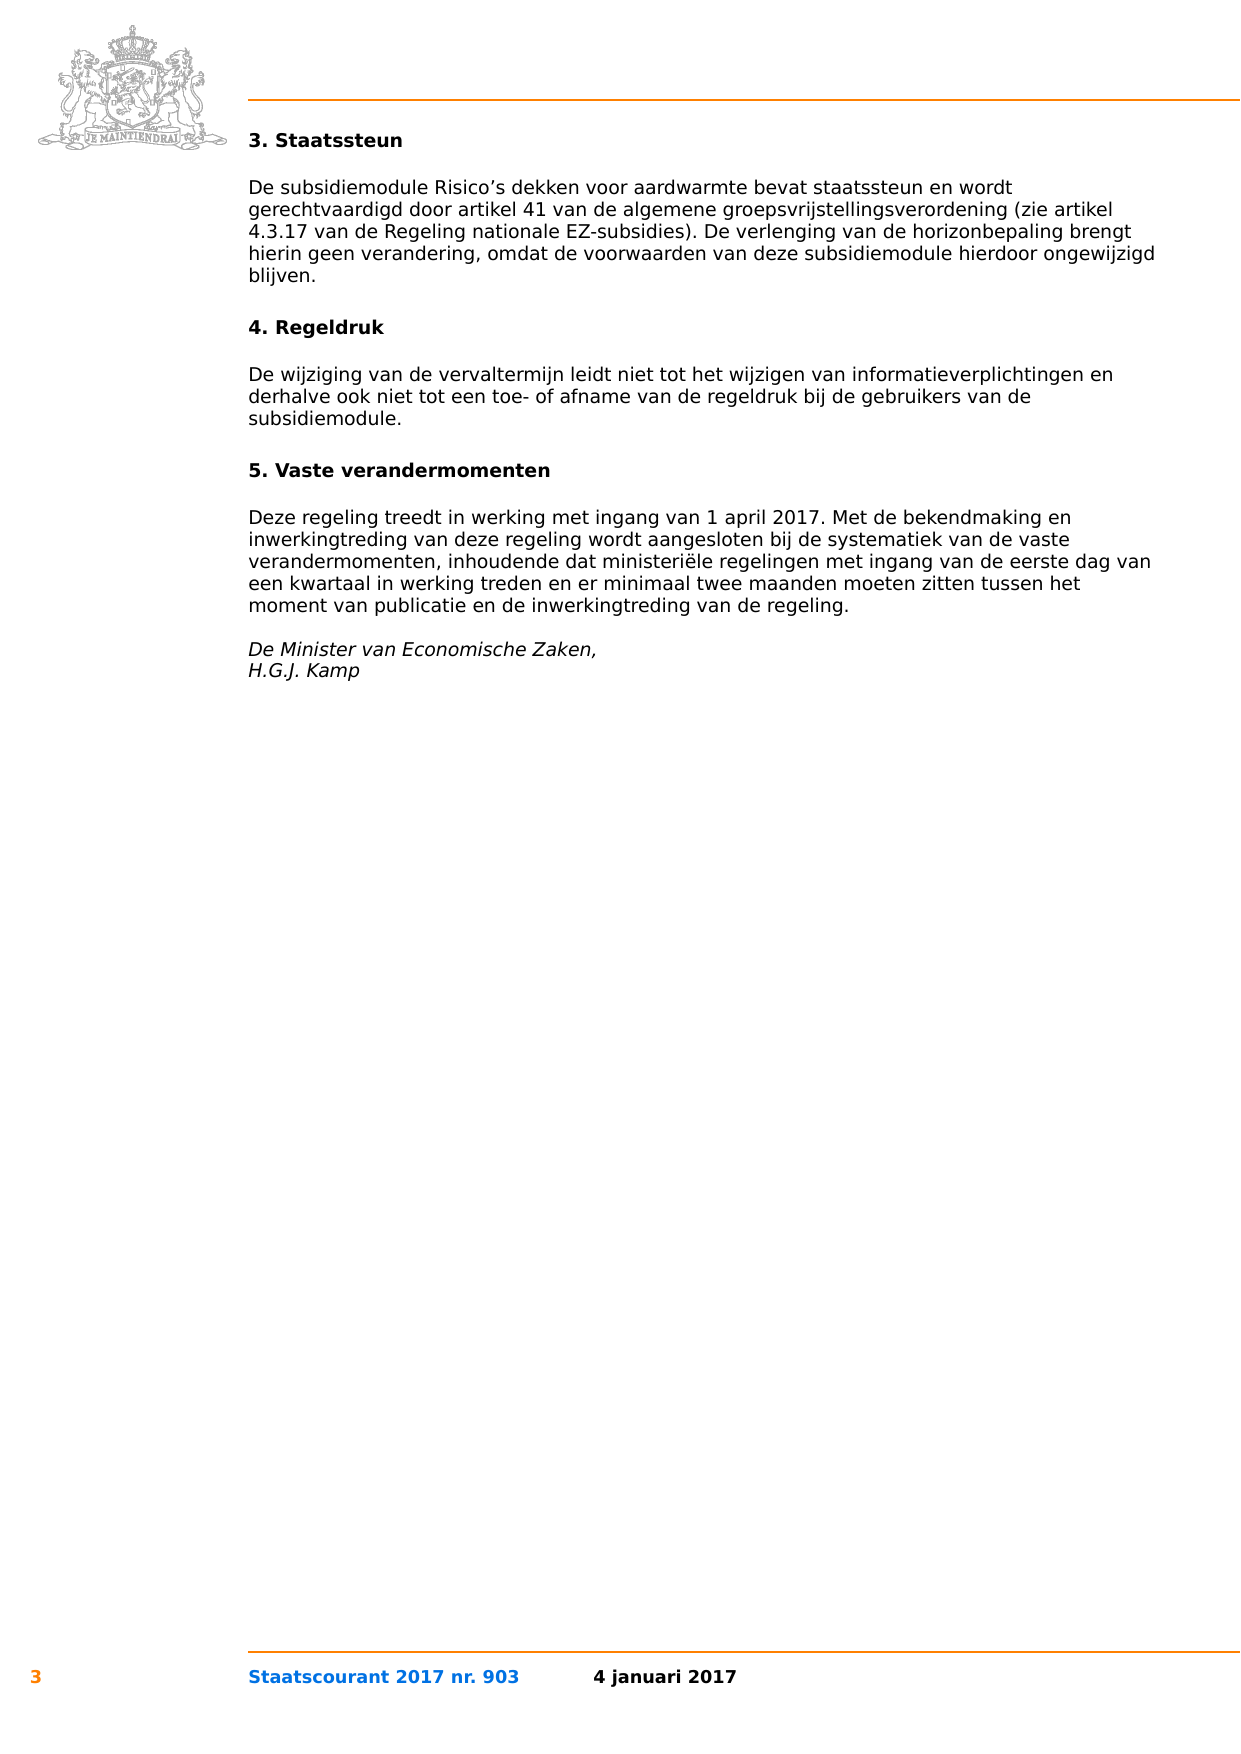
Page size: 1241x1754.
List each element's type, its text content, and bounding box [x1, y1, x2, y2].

text De Minister van Economische Zaken, H.G.J. Kamp [248, 638, 1163, 682]
subtitle 3. Staatssteun [248, 130, 1163, 152]
text De wijziging van de vervaltermijn leidt niet tot het wijzigen van informatieverplichtingen en derhalve ook niet tot een toe- of afname van de regeldruk bij de gebruikers van de subsidiemodule. [248, 364, 1163, 430]
text Deze regeling treedt in werking met ingang van 1 april 2017. Met de bekendmaking en inwerkingtreding van deze regeling wordt aangesloten bij de systematiek van de vaste verandermomenten, inhoudende dat ministeriële regelingen met ingang van de eerste dag van een kwartaal in werking treden en er minimaal twee maanden moeten zitten tussen het moment van publicatie en de inwerkingtreding van de regeling. [248, 507, 1163, 617]
subtitle 4. Regeldruk [248, 317, 1163, 339]
subtitle 5. Vaste verandermomenten [248, 460, 1163, 482]
picture [38, 25, 227, 150]
text De subsidiemodule Risico’s dekken voor aardwarmte bevat staatssteun en wordt gerechtvaardigd door artikel 41 van de algemene groepsvrijstellingsverordening (zie artikel 4.3.17 van de Regeling nationale EZ-subsidies). De verlenging van de horizonbepaling brengt hierin geen verandering, omdat de voorwaarden van deze subsidiemodule hierdoor ongewijzigd blijven. [248, 177, 1163, 287]
